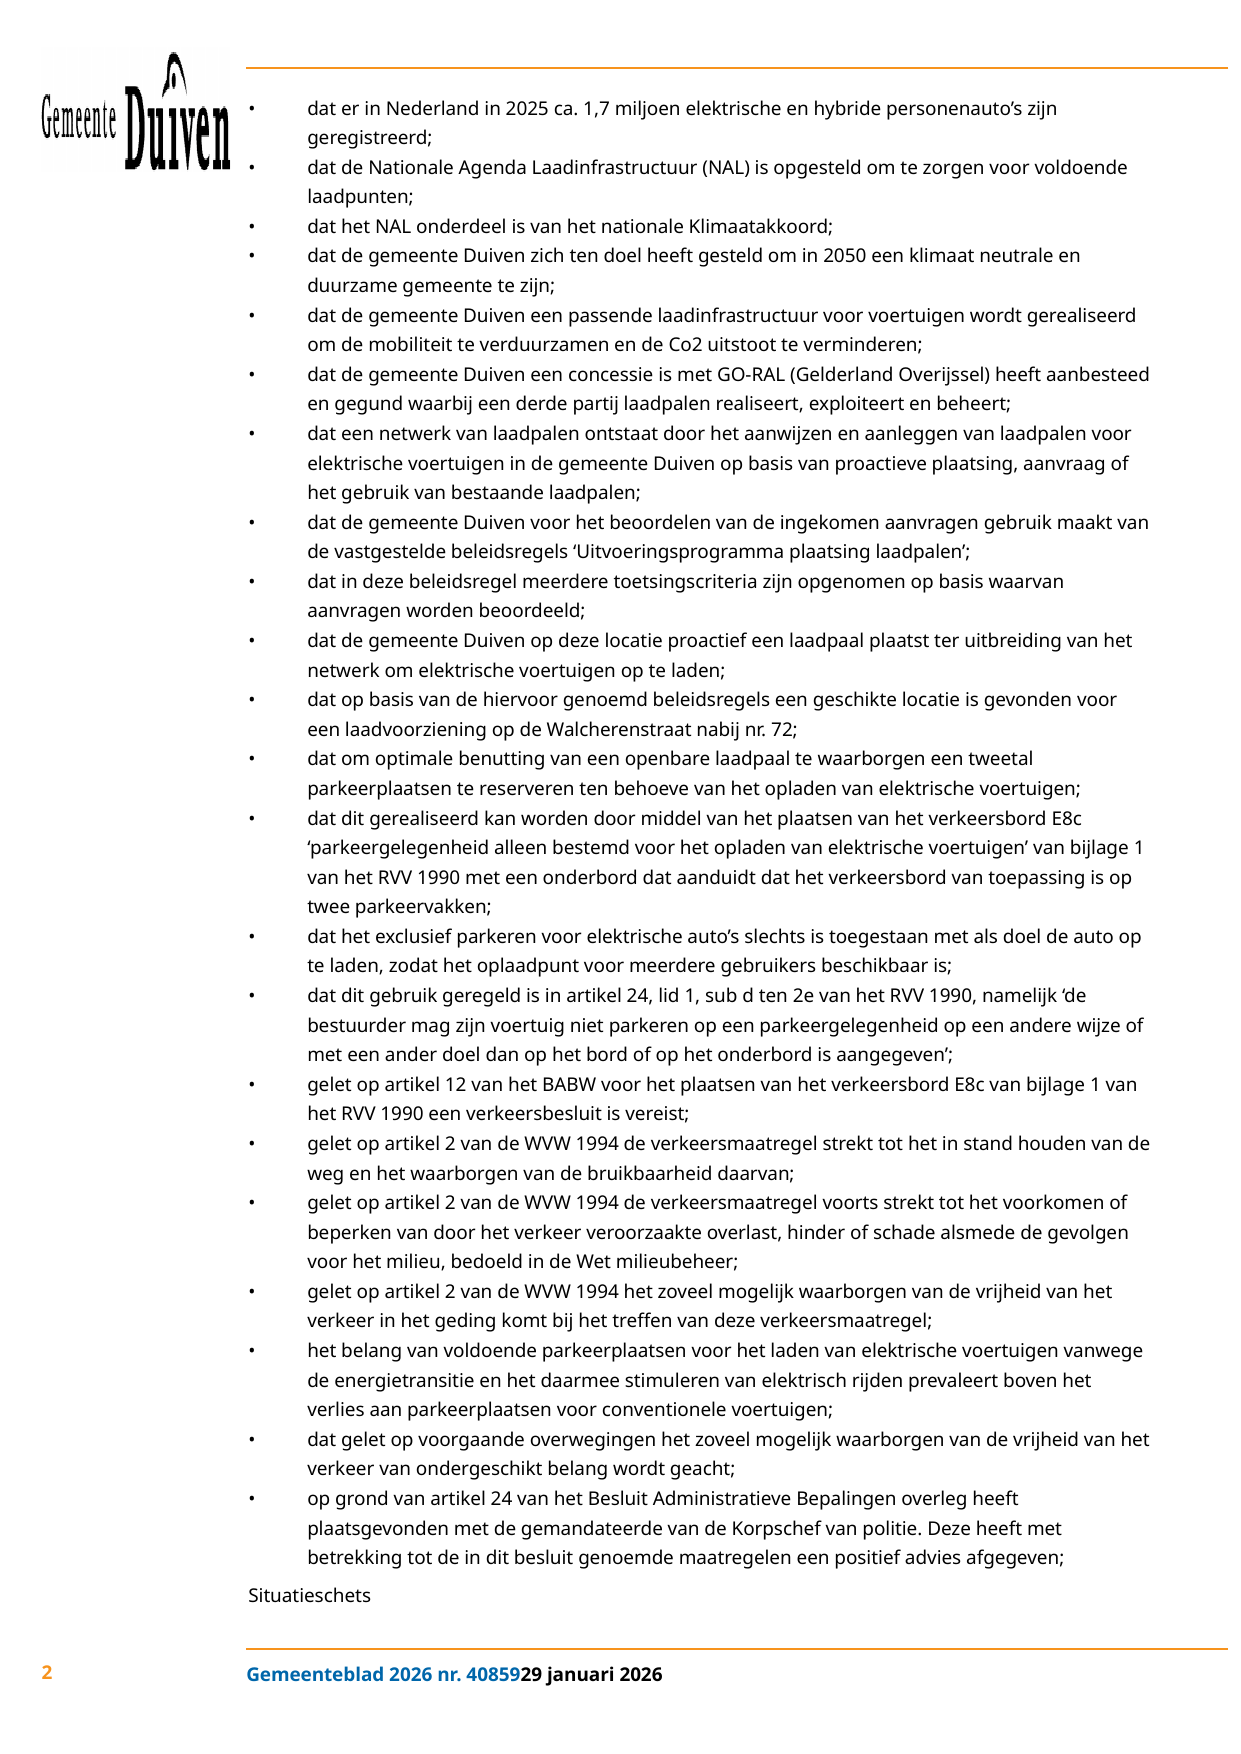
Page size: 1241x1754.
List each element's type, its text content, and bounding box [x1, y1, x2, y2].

list dat de gemeente Duiven een passende laadinfrastructuur voor voertuigen wordt gerealiseerd om de mobiliteit te verduurzamen en de Co2 uitstoot te verminderen; [248, 302, 1152, 357]
list dat gelet op voorgaande overwegingen het zoveel mogelijk waarborgen van de vrijheid van het verkeer van ondergeschikt belang wordt geacht; [248, 1426, 1152, 1481]
list dat op basis van de hiervoor genoemd beleidsregels een geschikte locatie is gevonden voor een laadvoorziening op de Walcherenstraat nabij nr. 72; [248, 686, 1152, 742]
list gelet op artikel 2 van de WVW 1994 het zoveel mogelijk waarborgen van de vrijheid van het verkeer in het geding komt bij het treffen van deze verkeersmaatregel; [248, 1278, 1152, 1333]
text Situatieschets [248, 1582, 1152, 1608]
list dat het NAL onderdeel is van het nationale Klimaatakkoord; [248, 213, 1152, 239]
list dat de Nationale Agenda Laadinfrastructuur (NAL) is opgesteld om te zorgen voor voldoende laadpunten; [248, 154, 1152, 209]
list het belang van voldoende parkeerplaatsen voor het laden van elektrische voertuigen vanwege de energietransitie en het daarmee stimuleren van elektrisch rijden prevaleert boven het verlies aan parkeerplaatsen voor conventionele voertuigen; [248, 1337, 1152, 1422]
list dat in deze beleidsregel meerdere toetsingscriteria zijn opgenomen op basis waarvan aanvragen worden beoordeeld; [248, 568, 1152, 623]
list gelet op artikel 12 van het BABW voor het plaatsen van het verkeersbord E8c van bijlage 1 van het RVV 1990 een verkeersbesluit is vereist; [248, 1071, 1152, 1126]
list op grond van artikel 24 van het Besluit Administratieve Bepalingen overleg heeft plaatsgevonden met de gemandateerde van de Korpschef van politie. Deze heeft met betrekking tot de in dit besluit genoemde maatregelen een positief advies afgegeven; [248, 1485, 1152, 1570]
list dat de gemeente Duiven op deze locatie proactief een laadpaal plaatst ter uitbreiding van het netwerk om elektrische voertuigen op te laden; [248, 627, 1152, 683]
list dat de gemeente Duiven voor het beoordelen van de ingekomen aanvragen gebruik maakt van de vastgestelde beleidsregels ‘Uitvoeringsprogramma plaatsing laadpalen’; [248, 509, 1152, 564]
list dat om optimale benutting van een openbare laadpaal te waarborgen een tweetal parkeerplaatsen te reserveren ten behoeve van het opladen van elektrische voertuigen; [248, 746, 1152, 801]
picture [41, 47, 231, 172]
list dat het exclusief parkeren voor elektrische auto’s slechts is toegestaan met als doel de auto op te laden, zodat het oplaadpunt voor meerdere gebruikers beschikbaar is; [248, 923, 1152, 978]
list dat een netwerk van laadpalen ontstaat door het aanwijzen en aanleggen van laadpalen voor elektrische voertuigen in de gemeente Duiven op basis van proactieve plaatsing, aanvraag of het gebruik van bestaande laadpalen; [248, 420, 1152, 505]
list gelet op artikel 2 van de WVW 1994 de verkeersmaatregel voorts strekt tot het voorkomen of beperken van door het verkeer veroorzaakte overlast, hinder of schade alsmede de gevolgen voor het milieu, bedoeld in de Wet milieubeheer; [248, 1189, 1152, 1274]
list dat de gemeente Duiven een concessie is met GO-RAL (Gelderland Overijssel) heeft aanbesteed en gegund waarbij een derde partij laadpalen realiseert, exploiteert en beheert; [248, 361, 1152, 416]
list dat de gemeente Duiven zich ten doel heeft gesteld om in 2050 een klimaat neutrale en duurzame gemeente te zijn; [248, 243, 1152, 298]
list gelet op artikel 2 van de WVW 1994 de verkeersmaatregel strekt tot het in stand houden van de weg en het waarborgen van de bruikbaarheid daarvan; [248, 1130, 1152, 1186]
list dat dit gebruik geregeld is in artikel 24, lid 1, sub d ten 2e van het RVV 1990, namelijk ‘de bestuurder mag zijn voertuig niet parkeren op een parkeergelegenheid op een andere wijze of met een ander doel dan op het bord of op het onderbord is aangegeven’; [248, 982, 1152, 1067]
list dat er in Nederland in 2025 ca. 1,7 miljoen elektrische en hybride personenauto’s zijn geregistreerd; [248, 95, 1152, 150]
list dat dit gerealiseerd kan worden door middel van het plaatsen van het verkeersbord E8c ‘parkeergelegenheid alleen bestemd voor het opladen van elektrische voertuigen’ van bijlage 1 van het RVV 1990 met een onderbord dat aanduidt dat het verkeersbord van toepassing is op twee parkeervakken; [248, 805, 1152, 919]
